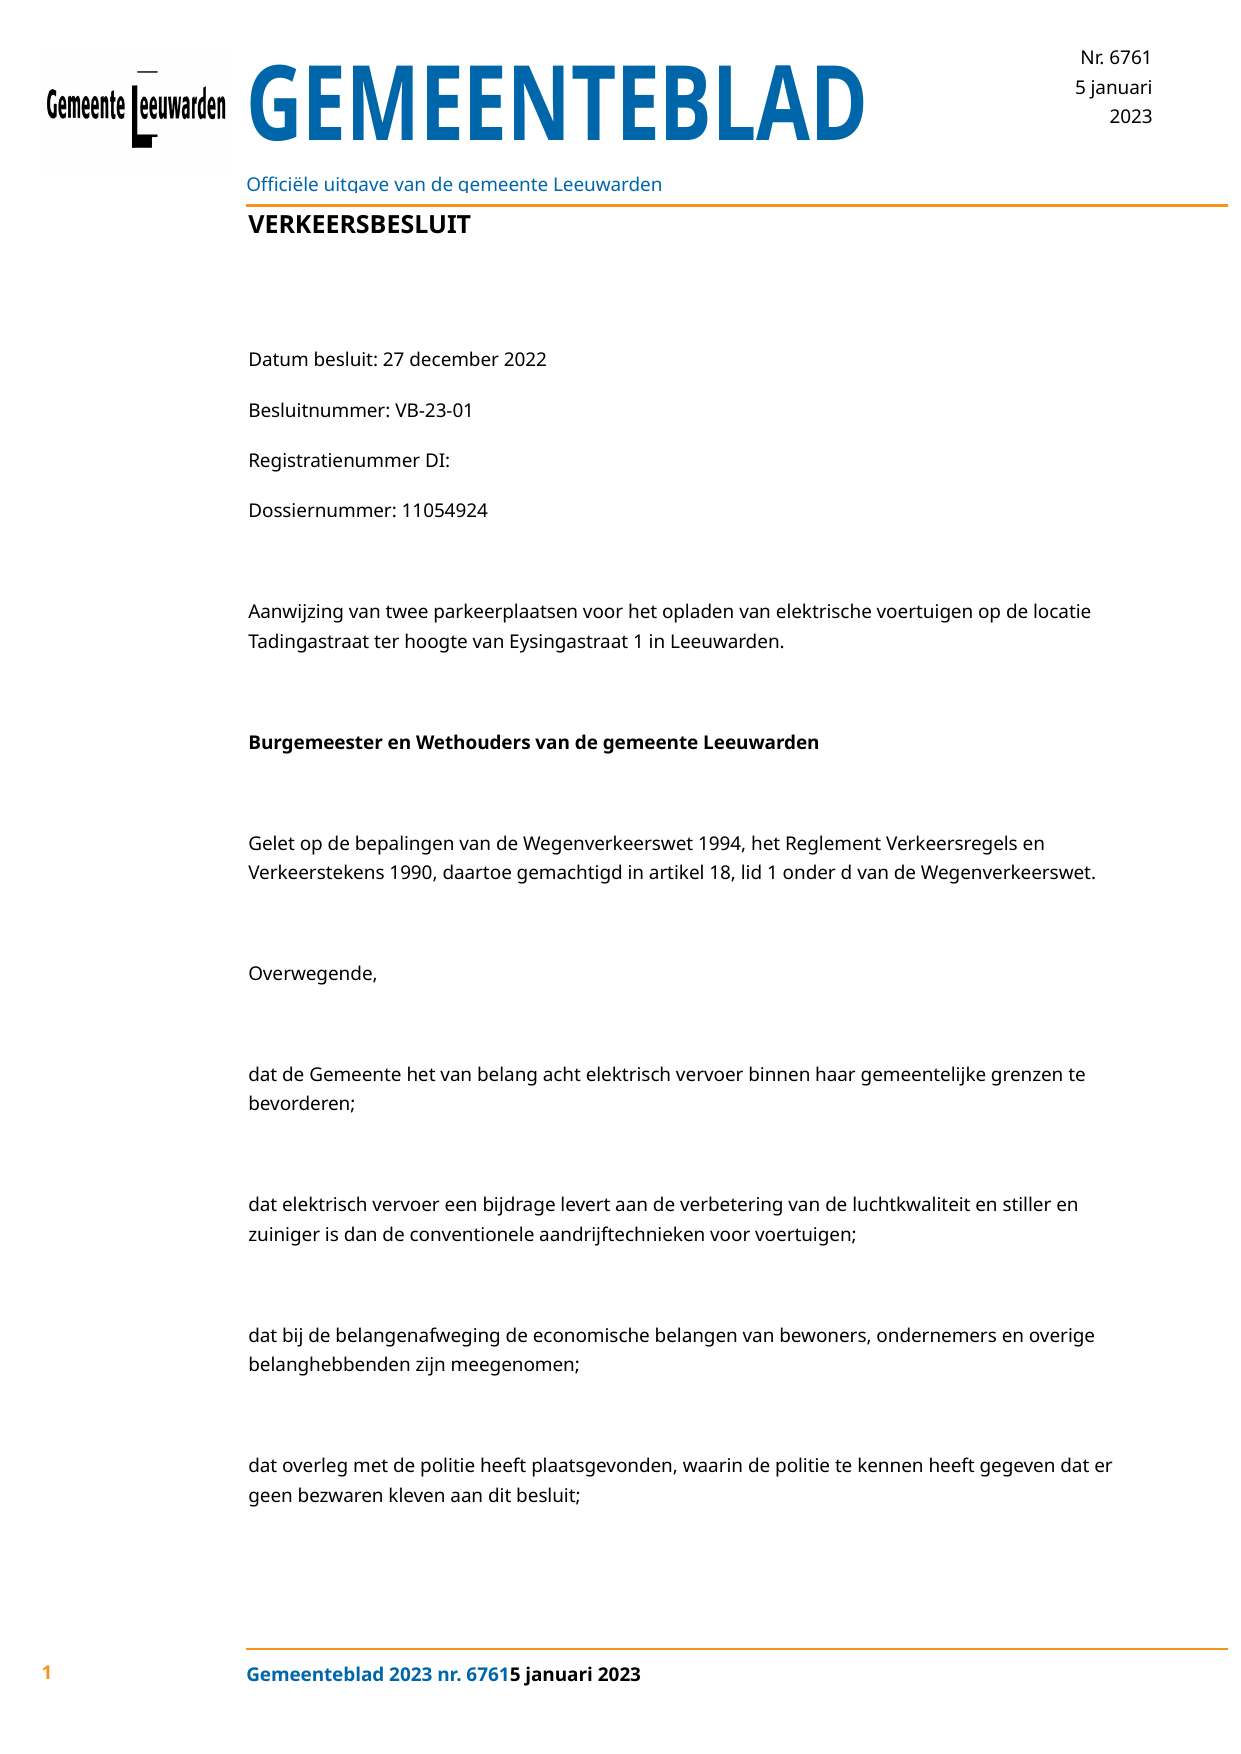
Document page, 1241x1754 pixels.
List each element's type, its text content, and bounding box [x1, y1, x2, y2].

picture [41, 47, 231, 172]
text Registratienummer DI: [248, 447, 1152, 473]
text Dossiernummer: 11054924 [248, 498, 1152, 523]
text Aanwijzing van twee parkeerplaatsen voor het opladen van elektrische voertuigen op de locatie Tadingastraat ter hoogte van Eysingastraat 1 in Leeuwarden. [248, 598, 1152, 654]
text Datum besluit: 27 december 2022 [248, 346, 1152, 372]
text dat bij de belangenafweging de economische belangen van bewoners, ondernemers en overige belanghebbenden zijn meegenomen; [248, 1322, 1152, 1377]
text dat de Gemeente het van belang acht elektrisch vervoer binnen haar gemeentelijke grenzen te bevorderen; [248, 1061, 1152, 1116]
text Overwegende, [248, 960, 1152, 986]
text Besluitnummer: VB-23-01 [248, 397, 1152, 423]
text Gelet op de bepalingen van de Wegenverkeerswet 1994, het Reglement Verkeersregels en Verkeerstekens 1990, daartoe gemachtigd in artikel 18, lid 1 onder d van de Wegenverkeerswet. [248, 830, 1152, 885]
text VERKEERSBESLUIT [248, 207, 1152, 241]
text Burgemeester en Wethouders van de gemeente Leeuwarden [248, 729, 1152, 755]
text dat overleg met de politie heeft plaatsgevonden, waarin de politie te kennen heeft gegeven dat er geen bezwaren kleven aan dit besluit; [248, 1452, 1152, 1508]
text dat elektrisch vervoer een bijdrage levert aan de verbetering van de luchtkwaliteit en stiller en zuiniger is dan de conventionele aandrijftechnieken voor voertuigen; [248, 1191, 1152, 1247]
